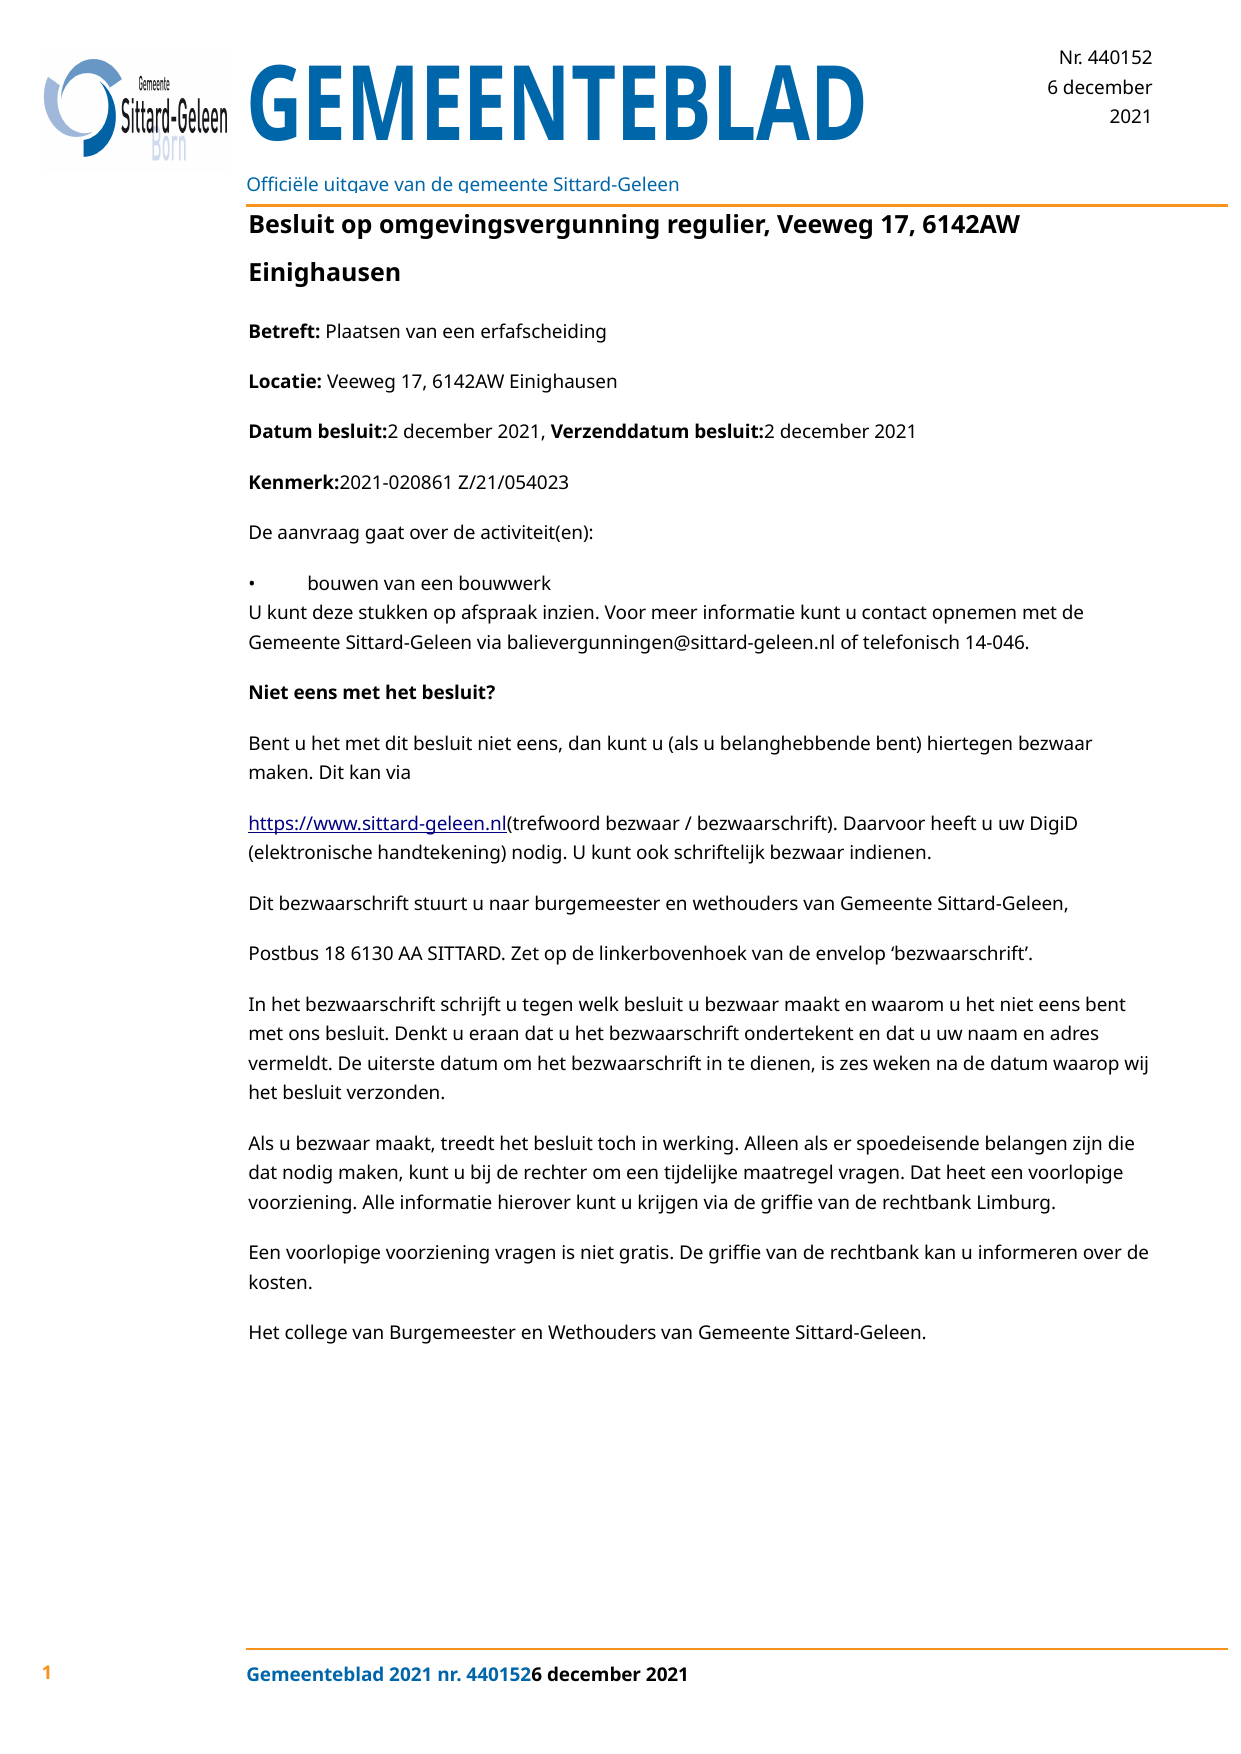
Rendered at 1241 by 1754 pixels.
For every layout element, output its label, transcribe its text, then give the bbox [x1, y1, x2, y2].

list bouwen van een bouwwerk [248, 570, 1152, 596]
text Betreft: Plaatsen van een erfafscheiding [248, 318, 1152, 344]
text Het college van Burgemeester en Wethouders van Gemeente Sittard-Geleen. [248, 1319, 1152, 1345]
text In het bezwaarschrift schrijft u tegen welk besluit u bezwaar maakt en waarom u het niet eens bent met ons besluit. Denkt u eraan dat u het bezwaarschrift ondertekent en dat u uw naam en adres vermeldt. De uiterste datum om het bezwaarschrift in te dienen, is zes weken na de datum waarop wij het besluit verzonden. [248, 991, 1152, 1105]
picture [41, 47, 231, 172]
text Kenmerk:2021-020861 Z/21/054023 [248, 469, 1152, 495]
text Een voorlopige voorziening vragen is niet gratis. De griffie van de rechtbank kan u informeren over de kosten. [248, 1239, 1152, 1295]
text De aanvraag gaat over de activiteit(en): [248, 519, 1152, 545]
text Dit bezwaarschrift stuurt u naar burgemeester en wethouders van Gemeente Sittard-Geleen, [248, 890, 1152, 916]
text Als u bezwaar maakt, treedt het besluit toch in werking. Alleen als er spoedeisende belangen zijn die dat nodig maken, kunt u bij de rechter om een tijdelijke maatregel vragen. Dat heet een voorlopige voorziening. Alle informatie hierover kunt u krijgen via de griffie van de rechtbank Limburg. [248, 1130, 1152, 1215]
text https://www.sittard-geleen.nl(trefwoord bezwaar / bezwaarschrift). Daarvoor heeft u uw DigiD (elektronische handtekening) nodig. U kunt ook schriftelijk bezwaar indienen. [248, 810, 1152, 865]
text Niet eens met het besluit? [248, 679, 1152, 705]
text Besluit op omgevingsvergunning regulier, Veeweg 17, 6142AW Einighausen [248, 207, 1152, 288]
text Datum besluit:2 december 2021, Verzenddatum besluit:2 december 2021 [248, 419, 1152, 444]
text Postbus 18 6130 AA SITTARD. Zet op de linkerbovenhoek van de envelop ‘bezwaarschrift’. [248, 940, 1152, 966]
text Bent u het met dit besluit niet eens, dan kunt u (als u belanghebbende bent) hiertegen bezwaar maken. Dit kan via [248, 730, 1152, 785]
text Locatie: Veeweg 17, 6142AW Einighausen [248, 368, 1152, 394]
text U kunt deze stukken op afspraak inzien. Voor meer informatie kunt u contact opnemen met de Gemeente Sittard-Geleen via balievergunningen@sittard-geleen.nl of telefonisch 14-046. [248, 599, 1152, 655]
